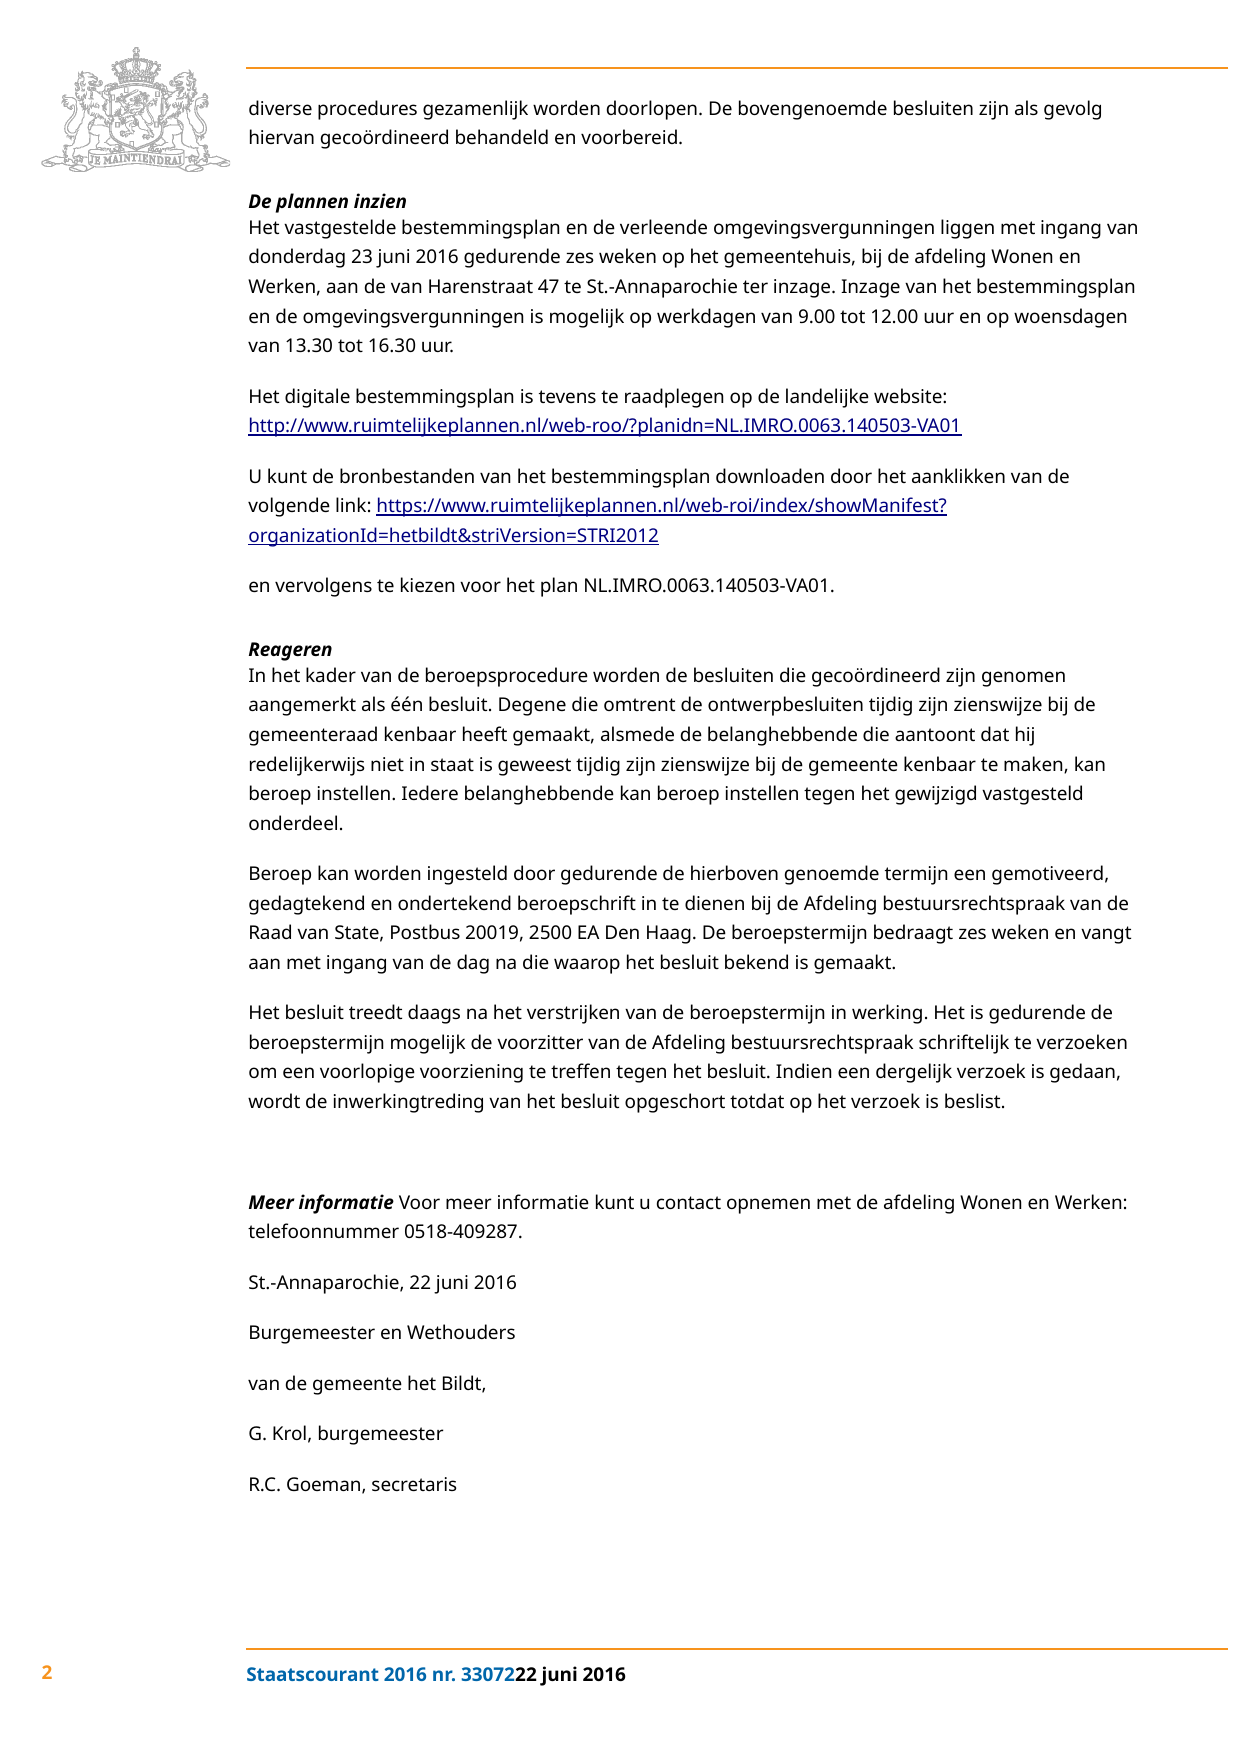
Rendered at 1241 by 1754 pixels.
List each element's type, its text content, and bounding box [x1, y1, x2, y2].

text G. Krol, burgemeester [248, 1420, 1152, 1446]
text Burgemeester en Wethouders [248, 1319, 1152, 1345]
text Meer informatie Voor meer informatie kunt u contact opnemen met de afdeling Wonen en Werken: telefoonnummer 0518-409287. [248, 1189, 1152, 1244]
text Reageren [248, 636, 1152, 662]
text Het besluit treedt daags na het verstrijken van de beroepstermijn in werking. Het is gedurende de beroepstermijn mogelijk de voorzitter van de Afdeling bestuursrechtspraak schriftelijk te verzoeken om een voorlopige voorziening te treffen tegen het besluit. Indien een dergelijk verzoek is gedaan, wordt de inwerkingtreding van het besluit opgeschort totdat op het verzoek is beslist. [248, 999, 1152, 1114]
text Het vastgestelde bestemmingsplan en de verleende omgevingsvergunningen liggen met ingang van donderdag 23 juni 2016 gedurende zes weken op het gemeentehuis, bij de afdeling Wonen en Werken, aan de van Harenstraat 47 te St.-Annaparochie ter inzage. Inzage van het bestemmingsplan en de omgevingsvergunningen is mogelijk op werkdagen van 9.00 tot 12.00 uur en op woensdagen van 13.30 tot 16.30 uur. [248, 214, 1152, 358]
text van de gemeente het Bildt, [248, 1370, 1152, 1396]
picture [41, 47, 231, 172]
text St.-Annaparochie, 22 juni 2016 [248, 1269, 1152, 1295]
text diverse procedures gezamenlijk worden doorlopen. De bovengenoemde besluiten zijn als gevolg hiervan gecoördineerd behandeld en voorbereid. [248, 95, 1152, 150]
text De plannen inzien [248, 188, 1152, 214]
text In het kader van de beroepsprocedure worden de besluiten die gecoördineerd zijn genomen aangemerkt als één besluit. Degene die omtrent de ontwerpbesluiten tijdig zijn zienswijze bij de gemeenteraad kenbaar heeft gemaakt, alsmede de belanghebbende die aantoont dat hij redelijkerwijs niet in staat is geweest tijdig zijn zienswijze bij de gemeente kenbaar te maken, kan beroep instellen. Iedere belanghebbende kan beroep instellen tegen het gewijzigd vastgesteld onderdeel. [248, 662, 1152, 836]
text Beroep kan worden ingesteld door gedurende de hierboven genoemde termijn een gemotiveerd, gedagtekend en ondertekend beroepschrift in te dienen bij de Afdeling bestuursrechtspraak van de Raad van State, Postbus 20019, 2500 EA Den Haag. De beroepstermijn bedraagt zes weken en vangt aan met ingang van de dag na die waarop het besluit bekend is gemaakt. [248, 860, 1152, 975]
text en vervolgens te kiezen voor het plan NL.IMRO.0063.140503-VA01. [248, 572, 1152, 598]
text Het digitale bestemmingsplan is tevens te raadplegen op de landelijke website: http://www.ruimtelijkeplannen.nl/web-roo/?planidn=NL.IMRO.0063.140503-VA01 [248, 383, 1152, 438]
text R.C. Goeman, secretaris [248, 1471, 1152, 1497]
text U kunt de bronbestanden van het bestemmingsplan downloaden door het aanklikken van de volgende link: https://www.ruimtelijkeplannen.nl/web-roi/index/showManifest?organizationId=hetbildt&striVersion=STRI2012 [248, 463, 1152, 548]
